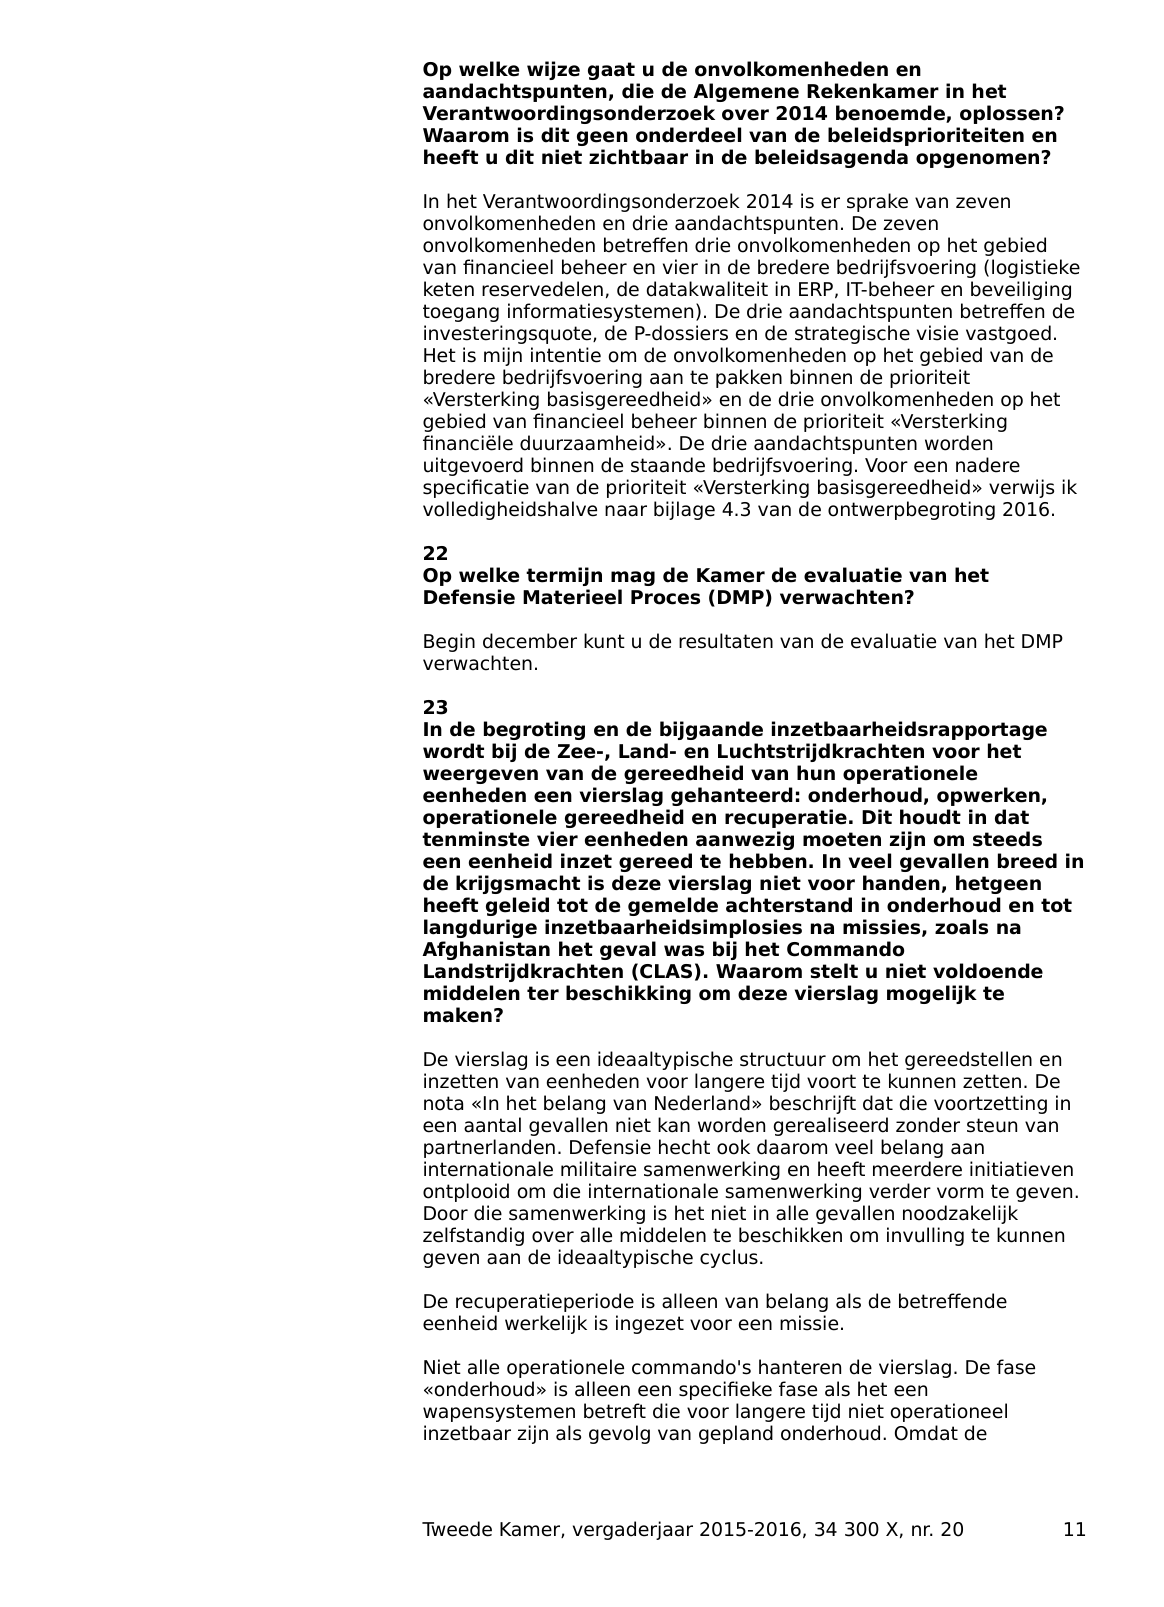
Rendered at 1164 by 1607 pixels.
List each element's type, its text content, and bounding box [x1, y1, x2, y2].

text In de begroting en de bijgaande inzetbaarheidsrapportage wordt bij de Zee-, Land- en Luchtstrijdkrachten voor het weergeven van de gereedheid van hun operationele eenheden een vierslag gehanteerd: onderhoud, opwerken, operationele gereedheid en recuperatie. Dit houdt in dat tenminste vier eenheden aanwezig moeten zijn om steeds een eenheid inzet gereed te hebben. In veel gevallen breed in de krijgsmacht is deze vierslag niet voor handen, hetgeen heeft geleid tot de gemelde achterstand in onderhoud en tot langdurige inzetbaarheidsimplosies na missies, zoals na Afghanistan het geval was bij het Commando Landstrijdkrachten (CLAS). Waarom stelt u niet voldoende middelen ter beschikking om deze vierslag mogelijk te maken? [422, 719, 1087, 1027]
text 22 [422, 543, 1087, 565]
text Niet alle operationele commando's hanteren de vierslag. De fase «onderhoud» is alleen een specifieke fase als het een wapensystemen betreft die voor langere tijd niet operationeel inzetbaar zijn als gevolg van gepland onderhoud. Omdat de [422, 1357, 1087, 1445]
text 23 [422, 697, 1087, 719]
text De recuperatieperiode is alleen van belang als de betreffende eenheid werkelijk is ingezet voor een missie. [422, 1291, 1087, 1335]
text Begin december kunt u de resultaten van de evaluatie van het DMP verwachten. [422, 631, 1087, 675]
text Op welke termijn mag de Kamer de evaluatie van het Defensie Materieel Proces (DMP) verwachten? [422, 565, 1087, 609]
text In het Verantwoordingsonderzoek 2014 is er sprake van zeven onvolkomenheden en drie aandachtspunten. De zeven onvolkomenheden betreffen drie onvolkomenheden op het gebied van financieel beheer en vier in de bredere bedrijfsvoering (logistieke keten reservedelen, de datakwaliteit in ERP, IT-beheer en beveiliging toegang informatiesystemen). De drie aandachtspunten betreffen de investeringsquote, de P-dossiers en de strategische visie vastgoed. Het is mijn intentie om de onvolkomenheden op het gebied van de bredere bedrijfsvoering aan te pakken binnen de prioriteit «Versterking basisgereedheid» en de drie onvolkomenheden op het gebied van financieel beheer binnen de prioriteit «Versterking financiële duurzaamheid». De drie aandachtspunten worden uitgevoerd binnen de staande bedrijfsvoering. Voor een nadere specificatie van de prioriteit «Versterking basisgereedheid» verwijs ik volledigheidshalve naar bijlage 4.3 van de ontwerpbegroting 2016. [422, 191, 1087, 521]
text Op welke wijze gaat u de onvolkomenheden en aandachtspunten, die de Algemene Rekenkamer in het Verantwoordingsonderzoek over 2014 benoemde, oplossen? Waarom is dit geen onderdeel van de beleidsprioriteiten en heeft u dit niet zichtbaar in de beleidsagenda opgenomen? [422, 59, 1087, 169]
text De vierslag is een ideaaltypische structuur om het gereedstellen en inzetten van eenheden voor langere tijd voort te kunnen zetten. De nota «In het belang van Nederland» beschrijft dat die voortzetting in een aantal gevallen niet kan worden gerealiseerd zonder steun van partnerlanden. Defensie hecht ook daarom veel belang aan internationale militaire samenwerking en heeft meerdere initiatieven ontplooid om die internationale samenwerking verder vorm te geven. Door die samenwerking is het niet in alle gevallen noodzakelijk zelfstandig over alle middelen te beschikken om invulling te kunnen geven aan de ideaaltypische cyclus. [422, 1049, 1087, 1269]
